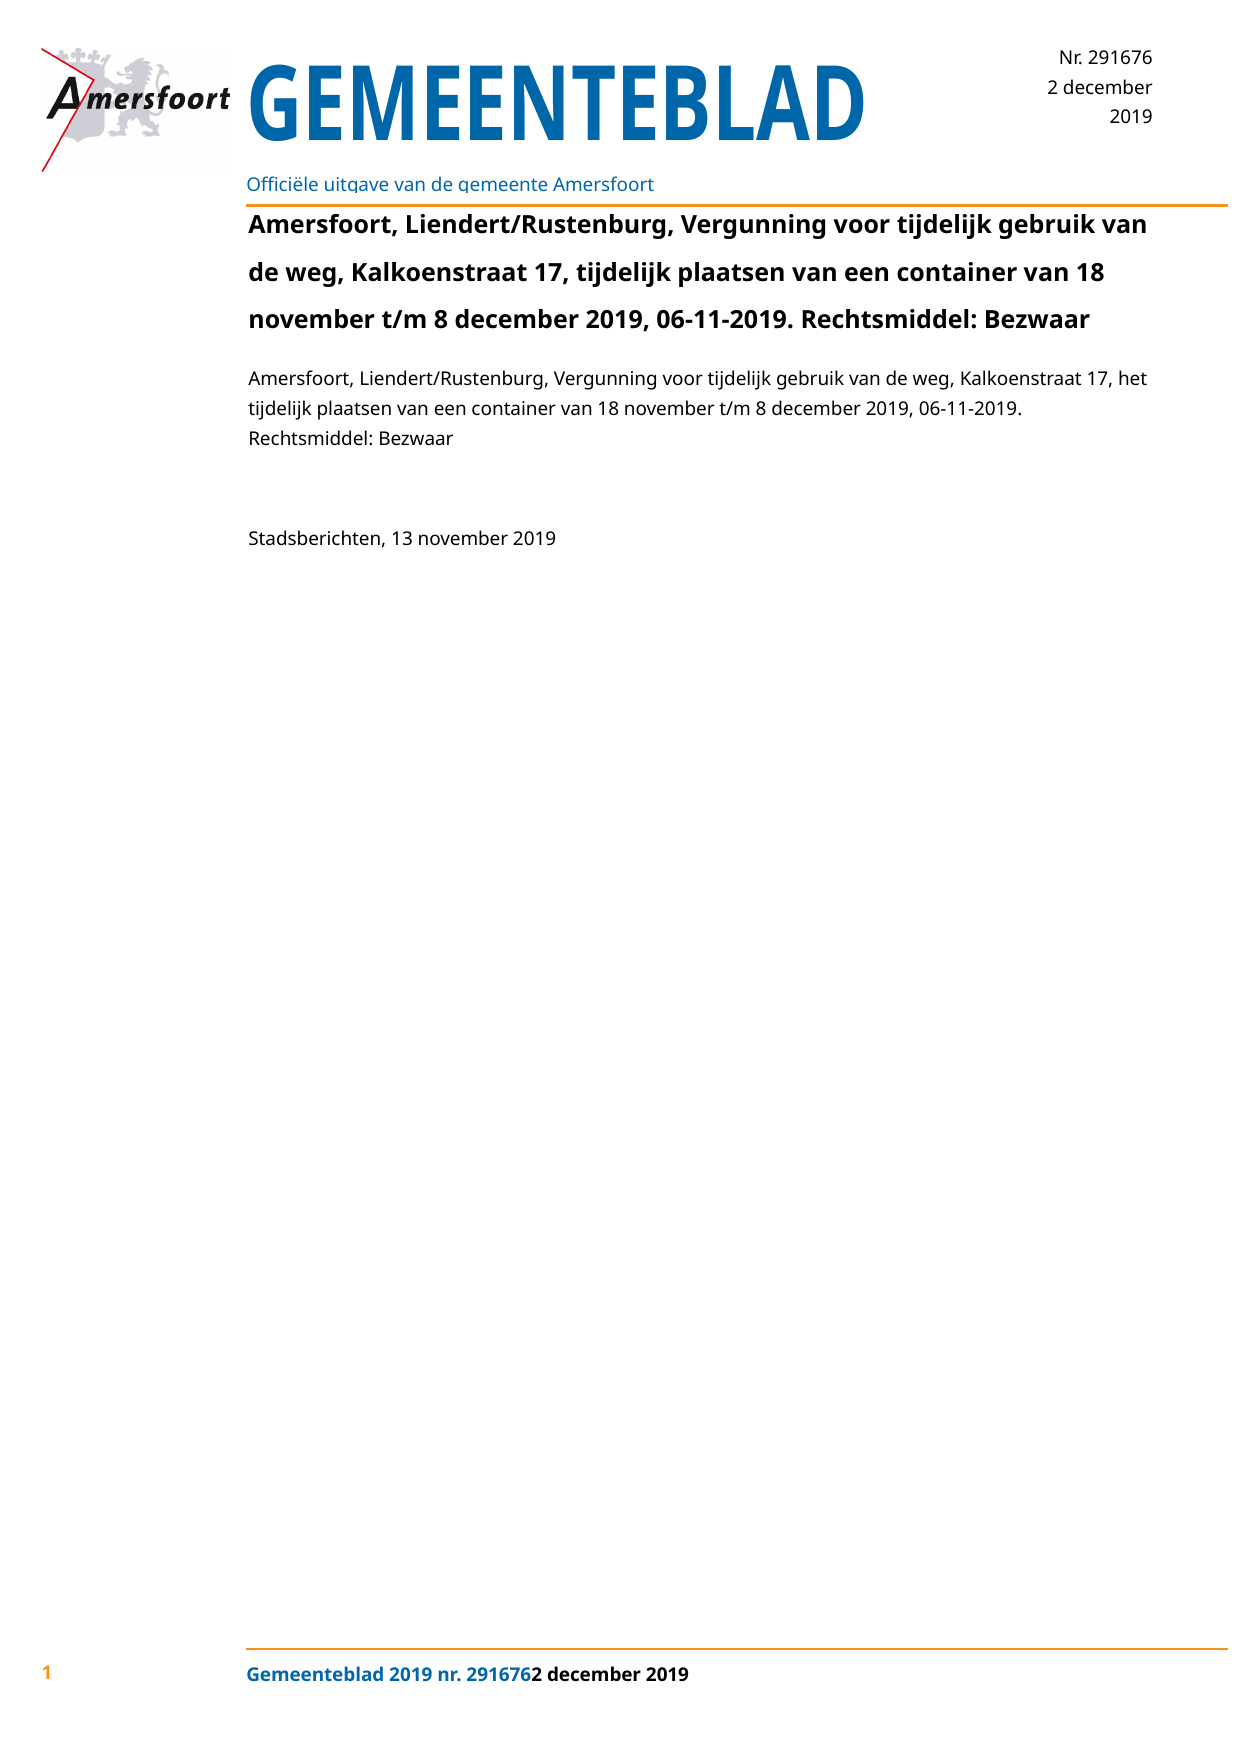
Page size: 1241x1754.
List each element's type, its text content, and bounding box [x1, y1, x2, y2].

picture [41, 47, 231, 172]
text Stadsberichten, 13 november 2019 [248, 526, 1152, 551]
text Amersfoort, Liendert/Rustenburg, Vergunning voor tijdelijk gebruik van de weg, Kalkoenstraat 17, het tijdelijk plaatsen van een container van 18 november t/m 8 december 2019, 06-11-2019. Rechtsmiddel: Bezwaar [248, 366, 1152, 450]
text Amersfoort, Liendert/Rustenburg, Vergunning voor tijdelijk gebruik van de weg, Kalkoenstraat 17, tijdelijk plaatsen van een container van 18 november t/m 8 december 2019, 06-11-2019. Rechtsmiddel: Bezwaar [248, 207, 1152, 336]
